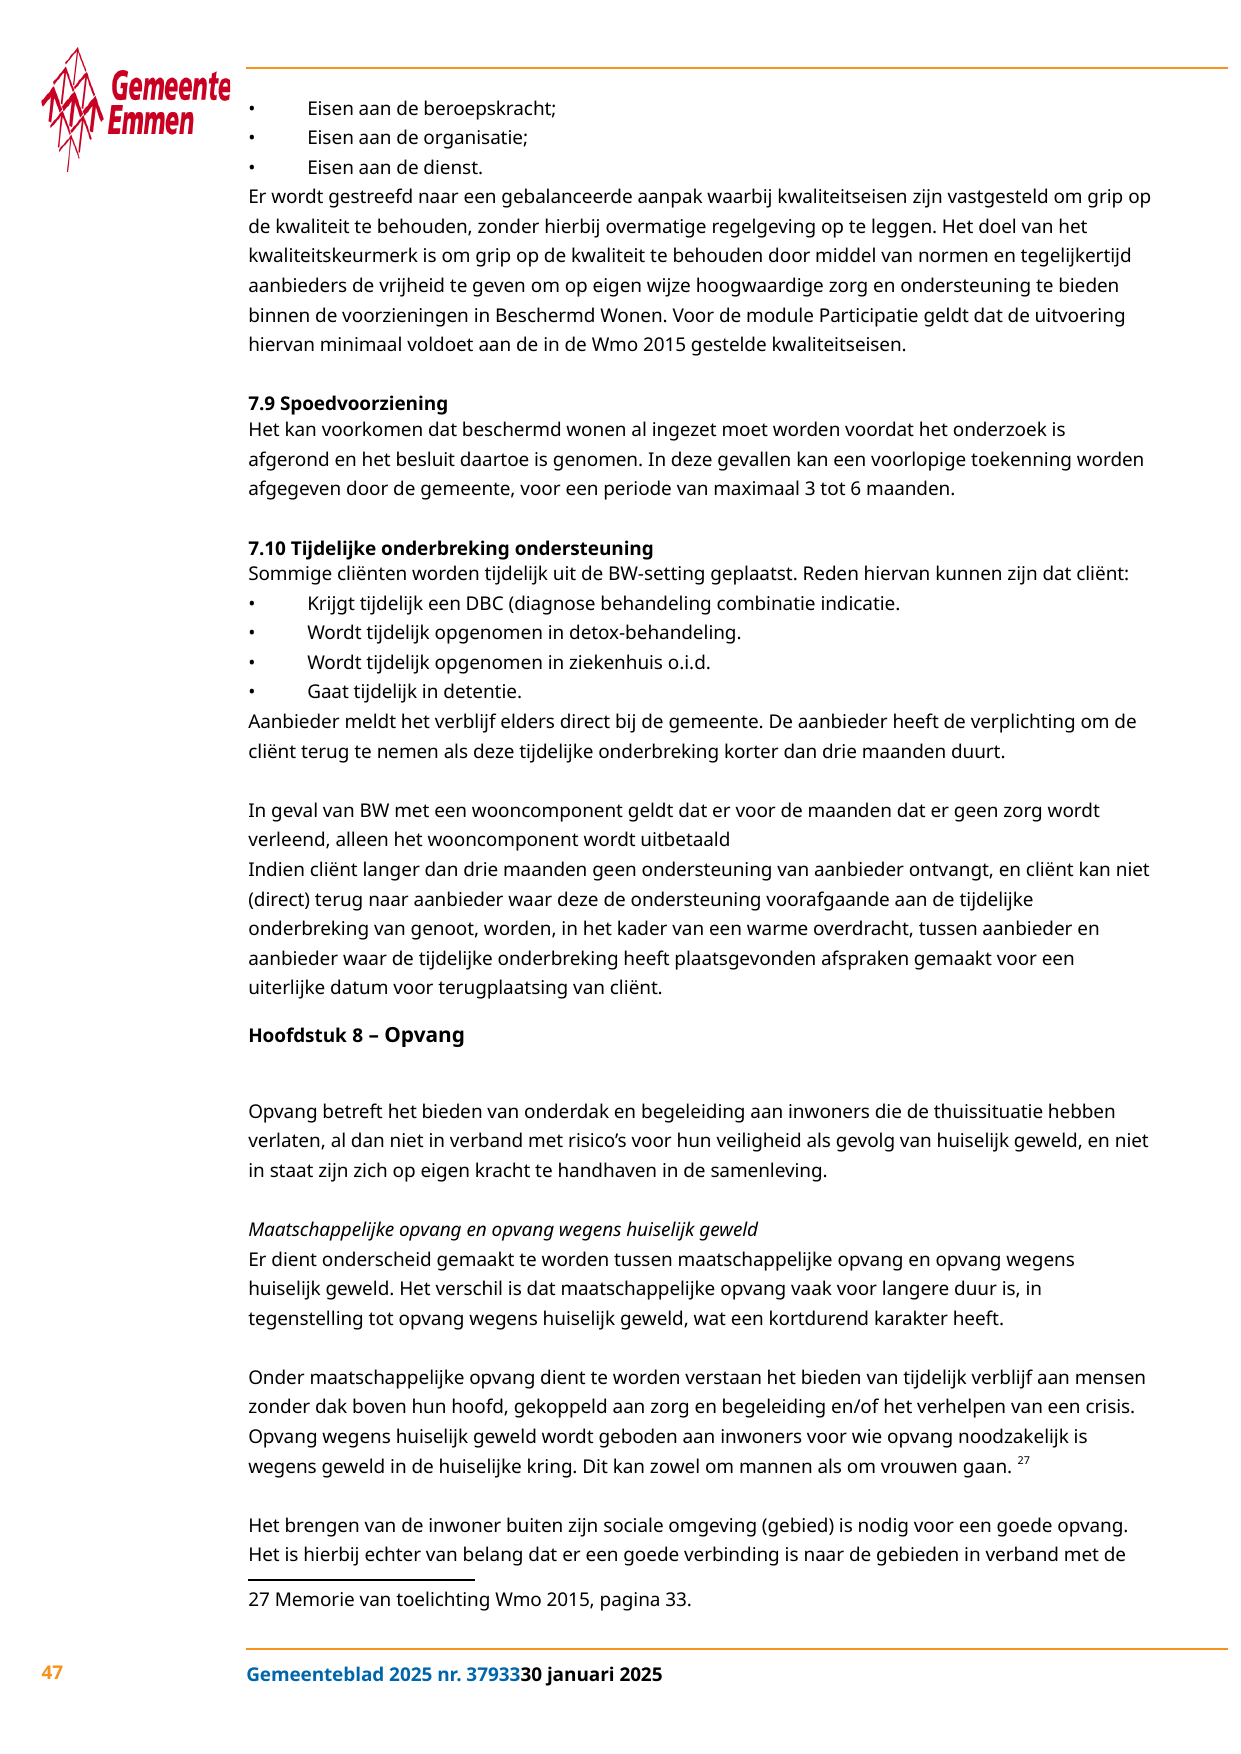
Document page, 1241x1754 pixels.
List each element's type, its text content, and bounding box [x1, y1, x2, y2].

list Wordt tijdelijk opgenomen in ziekenhuis o.i.d. [248, 649, 1152, 675]
text Aanbieder meldt het verblijf elders direct bij de gemeente. De aanbieder heeft de verplichting om de cliënt terug te nemen als deze tijdelijke onderbreking korter dan drie maanden duurt. [248, 708, 1152, 764]
list Eisen aan de organisatie; [248, 124, 1152, 150]
text Maatschappelijke opvang en opvang wegens huiselijk geweld [248, 1216, 1152, 1242]
list Wordt tijdelijk opgenomen in detox-behandeling. [248, 619, 1152, 645]
text Onder maatschappelijke opvang dient te worden verstaan het bieden van tijdelijk verblijf aan mensen zonder dak boven hun hoofd, gekoppeld aan zorg en begeleiding en/of het verhelpen van een crisis. Opvang wegens huiselijk geweld wordt geboden aan inwoners voor wie opvang noodzakelijk is wegens geweld in de huiselijke kring. Dit kan zowel om mannen als om vrouwen gaan. [248, 1364, 1152, 1479]
text Sommige cliënten worden tijdelijk uit de BW-setting geplaatst. Reden hiervan kunnen zijn dat cliënt: [248, 560, 1152, 586]
text Er wordt gestreefd naar een gebalanceerde aanpak waarbij kwaliteitseisen zijn vastgesteld om grip op de kwaliteit te behouden, zonder hierbij overmatige regelgeving op te leggen. Het doel van het kwaliteitskeurmerk is om grip op de kwaliteit te behouden door middel van normen en tegelijkertijd aanbieders de vrijheid te geven om op eigen wijze hoogwaardige zorg en ondersteuning te bieden binnen de voorzieningen in Beschermd Wonen. Voor de module Participatie geldt dat de uitvoering hiervan minimaal voldoet aan de in de Wmo 2015 gestelde kwaliteitseisen. [248, 183, 1152, 357]
text Indien cliënt langer dan drie maanden geen ondersteuning van aanbieder ontvangt, en cliënt kan niet (direct) terug naar aanbieder waar deze de ondersteuning voorafgaande aan de tijdelijke onderbreking van genoot, worden, in het kader van een warme overdracht, tussen aanbieder en aanbieder waar de tijdelijke onderbreking heeft plaatsgevonden afspraken gemaakt voor een uiterlijke datum voor terugplaatsing van cliënt. [248, 856, 1152, 1000]
list Eisen aan de beroepskracht; [248, 95, 1152, 121]
text Hoofdstuk 8 – Opvang [248, 1020, 1152, 1049]
text Het kan voorkomen dat beschermd wonen al ingezet moet worden voordat het onderzoek is afgerond en het besluit daartoe is genomen. In deze gevallen kan een voorlopige toekenning worden afgegeven door de gemeente, voor een periode van maximaal 3 tot 6 maanden. [248, 416, 1152, 501]
list Krijgt tijdelijk een DBC (diagnose behandeling combinatie indicatie. [248, 590, 1152, 616]
text 7.9 Spoedvoorziening [248, 391, 1152, 416]
text In geval van BW met een wooncomponent geldt dat er voor de maanden dat er geen zorg wordt verleend, alleen het wooncomponent wordt uitbetaald [248, 797, 1152, 852]
text Memorie van toelichting Wmo 2015, pagina 33. [248, 1586, 1152, 1612]
picture [41, 47, 231, 172]
text Opvang betreft het bieden van onderdak en begeleiding aan inwoners die de thuissituatie hebben verlaten, al dan niet in verband met risico’s voor hun veiligheid als gevolg van huiselijk geweld, en niet in staat zijn zich op eigen kracht te handhaven in de samenleving. [248, 1098, 1152, 1183]
text 7.10 Tijdelijke onderbreking ondersteuning [248, 535, 1152, 560]
text Het brengen van de inwoner buiten zijn sociale omgeving (gebied) is nodig voor een goede opvang. Het is hierbij echter van belang dat er een goede verbinding is naar de gebieden in verband met de [248, 1512, 1152, 1567]
list Eisen aan de dienst. [248, 154, 1152, 180]
list Gaat tijdelijk in detentie. [248, 679, 1152, 704]
text Er dient onderscheid gemaakt te worden tussen maatschappelijke opvang en opvang wegens huiselijk geweld. Het verschil is dat maatschappelijke opvang vaak voor langere duur is, in tegenstelling tot opvang wegens huiselijk geweld, wat een kortdurend karakter heeft. [248, 1246, 1152, 1331]
